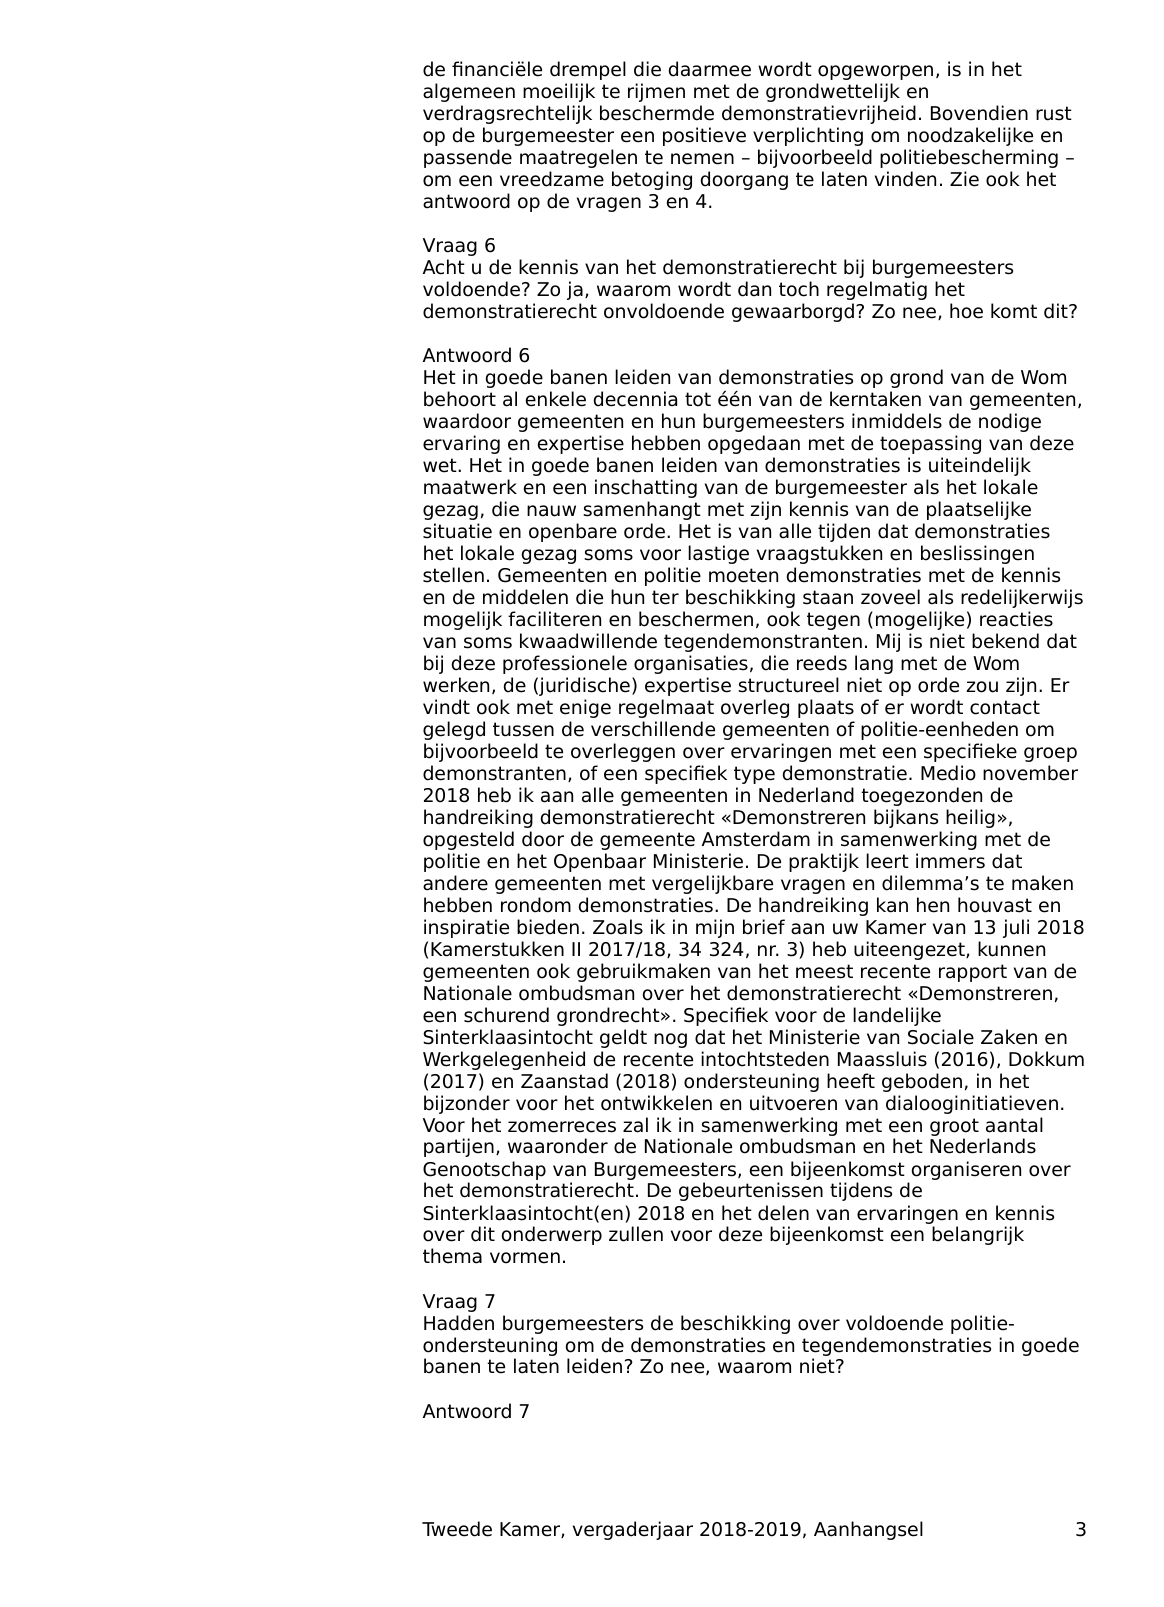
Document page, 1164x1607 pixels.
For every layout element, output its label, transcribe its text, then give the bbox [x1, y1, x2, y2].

text Antwoord 7 [422, 1401, 1087, 1423]
text Vraag 6 [422, 235, 1087, 257]
text de financiële drempel die daarmee wordt opgeworpen, is in het algemeen moeilijk te rijmen met de grondwettelijk en verdragsrechtelijk beschermde demonstratievrijheid. Bovendien rust op de burgemeester een positieve verplichting om noodzakelijke en passende maatregelen te nemen – bijvoorbeeld politiebescherming – om een vreedzame betoging doorgang te laten vinden. Zie ook het antwoord op de vragen 3 en 4. [422, 59, 1087, 213]
text Antwoord 6 [422, 345, 1087, 367]
text Acht u de kennis van het demonstratierecht bij burgemeesters voldoende? Zo ja, waarom wordt dan toch regelmatig het demonstratierecht onvoldoende gewaarborgd? Zo nee, hoe komt dit? [422, 257, 1087, 323]
text Voor het zomerreces zal ik in samenwerking met een groot aantal partijen, waaronder de Nationale ombudsman en het Nederlands Genootschap van Burgemeesters, een bijeenkomst organiseren over het demonstratierecht. De gebeurtenissen tijdens de Sinterklaasintocht(en) 2018 en het delen van ervaringen en kennis over dit onderwerp zullen voor deze bijeenkomst een belangrijk thema vormen. [422, 1114, 1087, 1268]
text Het in goede banen leiden van demonstraties op grond van de Wom behoort al enkele decennia tot één van de kerntaken van gemeenten, waardoor gemeenten en hun burgemeesters inmiddels de nodige ervaring en expertise hebben opgedaan met de toepassing van deze wet. Het in goede banen leiden van demonstraties is uiteindelijk maatwerk en een inschatting van de burgemeester als het lokale gezag, die nauw samenhangt met zijn kennis van de plaatselijke situatie en openbare orde. Het is van alle tijden dat demonstraties het lokale gezag soms voor lastige vraagstukken en beslissingen stellen. Gemeenten en politie moeten demonstraties met de kennis en de middelen die hun ter beschikking staan zoveel als redelijkerwijs mogelijk faciliteren en beschermen, ook tegen (mogelijke) reacties van soms kwaadwillende tegendemonstranten. Mij is niet bekend dat bij deze professionele organisaties, die reeds lang met de Wom werken, de (juridische) expertise structureel niet op orde zou zijn. Er vindt ook met enige regelmaat overleg plaats of er wordt contact gelegd tussen de verschillende gemeenten of politie-eenheden om bijvoorbeeld te overleggen over ervaringen met een specifieke groep demonstranten, of een specifiek type demonstratie. Medio november 2018 heb ik aan alle gemeenten in Nederland toegezonden de handreiking demonstratierecht «Demonstreren bijkans heilig», opgesteld door de gemeente Amsterdam in samenwerking met de politie en het Openbaar Ministerie. De praktijk leert immers dat andere gemeenten met vergelijkbare vragen en dilemma’s te maken hebben rondom demonstraties. De handreiking kan hen houvast en inspiratie bieden. Zoals ik in mijn brief aan uw Kamer van 13 juli 2018 (Kamerstukken II 2017/18, 34 324, nr. 3) heb uiteengezet, kunnen gemeenten ook gebruikmaken van het meest recente rapport van de Nationale ombudsman over het demonstratierecht «Demonstreren, een schurend grondrecht». Specifiek voor de landelijke Sinterklaasintocht geldt nog dat het Ministerie van Sociale Zaken en Werkgelegenheid de recente intochtsteden Maassluis (2016), Dokkum (2017) en Zaanstad (2018) ondersteuning heeft geboden, in het bijzonder voor het ontwikkelen en uitvoeren van dialooginitiatieven. [422, 367, 1087, 1114]
text Vraag 7 [422, 1291, 1087, 1312]
text Hadden burgemeesters de beschikking over voldoende politie-ondersteuning om de demonstraties en tegendemonstraties in goede banen te laten leiden? Zo nee, waarom niet? [422, 1312, 1087, 1378]
